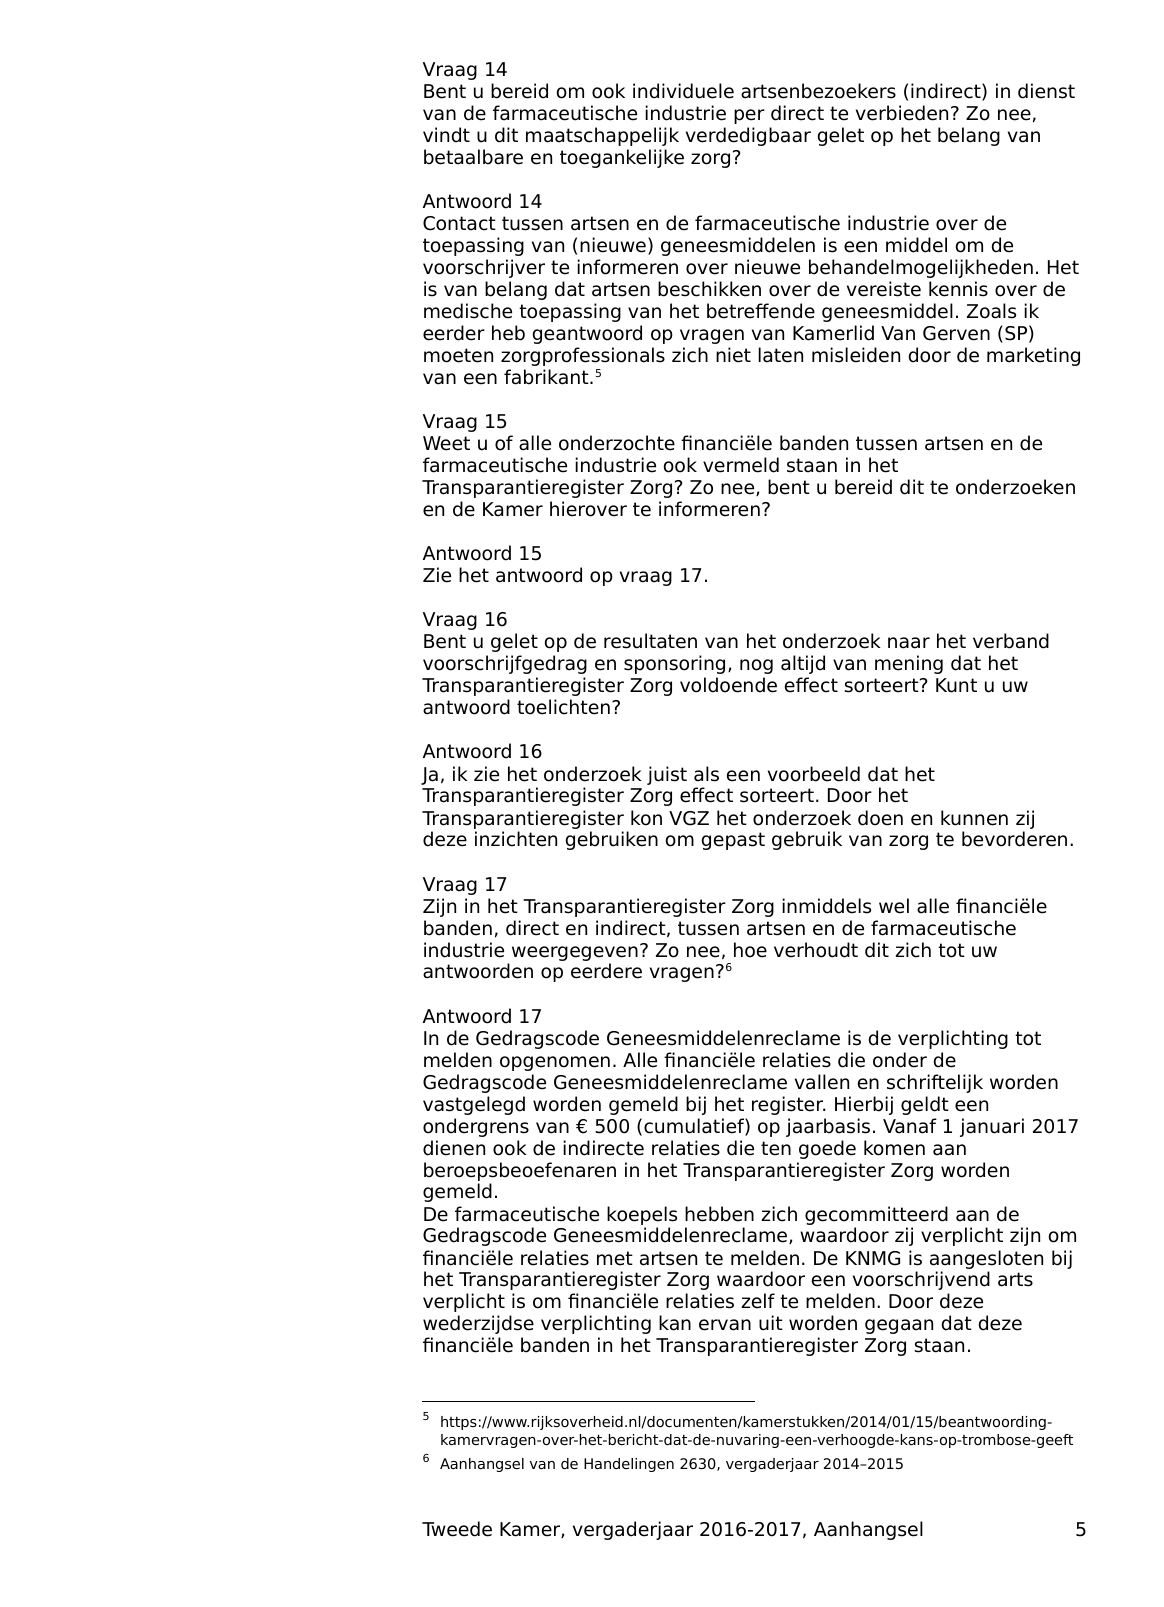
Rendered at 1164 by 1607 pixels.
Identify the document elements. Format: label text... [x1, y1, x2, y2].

text Antwoord 15 [422, 543, 1087, 565]
text Antwoord 16 [422, 741, 1087, 763]
text Ja, ik zie het onderzoek juist als een voorbeeld dat het Transparantieregister Zorg effect sorteert. Door het Transparantieregister kon VGZ het onderzoek doen en kunnen zij deze inzichten gebruiken om gepast gebruik van zorg te bevorderen. [422, 763, 1087, 851]
text Bent u gelet op de resultaten van het onderzoek naar het verband voorschrijfgedrag en sponsoring, nog altijd van mening dat het Transparantieregister Zorg voldoende effect sorteert? Kunt u uw antwoord toelichten? [422, 631, 1087, 719]
text Contact tussen artsen en de farmaceutische industrie over de toepassing van (nieuwe) geneesmiddelen is een middel om de voorschrijver te informeren over nieuwe behandelmogelijkheden. Het is van belang dat artsen beschikken over de vereiste kennis over de medische toepassing van het betreffende geneesmiddel. Zoals ik eerder heb geantwoord op vragen van Kamerlid Van Gerven (SP) moeten zorgprofessionals zich niet laten misleiden door de marketing van een fabrikant. [422, 213, 1087, 389]
text Zijn in het Transparantieregister Zorg inmiddels wel alle financiële banden, direct en indirect, tussen artsen en de farmaceutische industrie weergegeven? Zo nee, hoe verhoudt dit zich tot uw antwoorden op eerdere vragen? [422, 896, 1087, 983]
text Weet u of alle onderzochte financiële banden tussen artsen en de farmaceutische industrie ook vermeld staan in het Transparantieregister Zorg? Zo nee, bent u bereid dit te onderzoeken en de Kamer hierover te informeren? [422, 433, 1087, 521]
text Vraag 17 [422, 873, 1087, 896]
text Aanhangsel van de Handelingen 2630, vergaderjaar 2014–2015 [422, 1452, 1087, 1474]
text Vraag 14 [422, 59, 1087, 81]
text In de Gedragscode Geneesmiddelenreclame is de verplichting tot melden opgenomen. Alle financiële relaties die onder de Gedragscode Geneesmiddelenreclame vallen en schriftelijk worden vastgelegd worden gemeld bij het register. Hierbij geldt een ondergrens van € 500 (cumulatief) op jaarbasis. Vanaf 1 januari 2017 dienen ook de indirecte relaties die ten goede komen aan beroepsbeoefenaren in het Transparantieregister Zorg worden gemeld. [422, 1028, 1087, 1203]
text Antwoord 17 [422, 1006, 1087, 1028]
text De farmaceutische koepels hebben zich gecommitteerd aan de Gedragscode Geneesmiddelenreclame, waardoor zij verplicht zijn om financiële relaties met artsen te melden. De KNMG is aangesloten bij het Transparantieregister Zorg waardoor een voorschrijvend arts verplicht is om financiële relaties zelf te melden. Door deze wederzijdse verplichting kan ervan uit worden gegaan dat deze financiële banden in het Transparantieregister Zorg staan. [422, 1203, 1087, 1357]
text https://www.rijksoverheid.nl/documenten/kamerstukken/2014/01/15/beantwoording-kamervragen-over-het-bericht-dat-de-nuvaring-een-verhoogde-kans-op-trombose-geeft [422, 1410, 1087, 1449]
text Zie het antwoord op vraag 17. [422, 565, 1087, 587]
text Vraag 15 [422, 411, 1087, 433]
text Bent u bereid om ook individuele artsenbezoekers (indirect) in dienst van de farmaceutische industrie per direct te verbieden? Zo nee, vindt u dit maatschappelijk verdedigbaar gelet op het belang van betaalbare en toegankelijke zorg? [422, 81, 1087, 169]
text Antwoord 14 [422, 191, 1087, 213]
text Vraag 16 [422, 609, 1087, 631]
